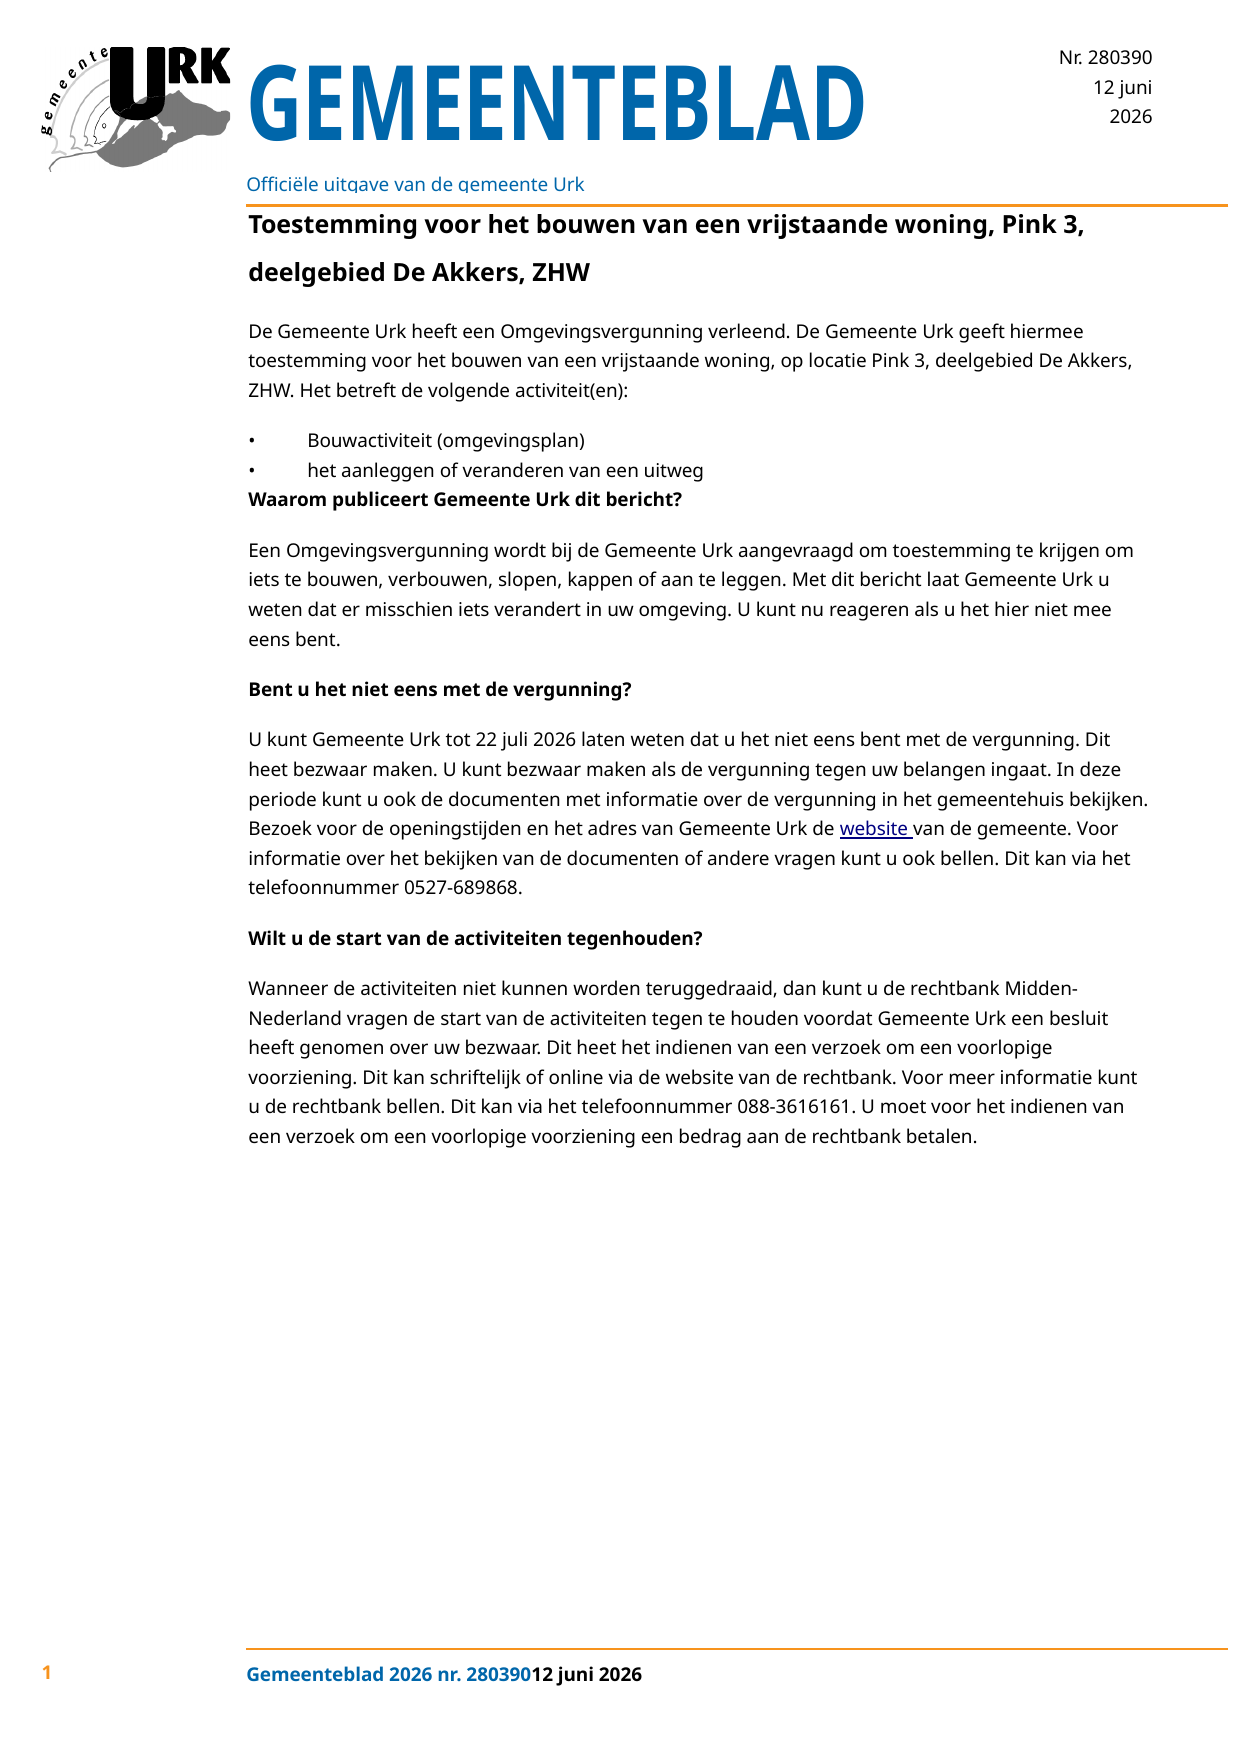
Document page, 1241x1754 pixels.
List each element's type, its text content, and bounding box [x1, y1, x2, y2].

list Bouwactiviteit (omgevingsplan) [248, 427, 1152, 453]
text De Gemeente Urk heeft een Omgevingsvergunning verleend. De Gemeente Urk geeft hiermee toestemming voor het bouwen van een vrijstaande woning, op locatie Pink 3, deelgebied De Akkers, ZHW. Het betreft de volgende activiteit(en): [248, 318, 1152, 403]
text Een Omgevingsvergunning wordt bij de Gemeente Urk aangevraagd om toestemming te krijgen om iets te bouwen, verbouwen, slopen, kappen of aan te leggen. Met dit bericht laat Gemeente Urk u weten dat er misschien iets verandert in uw omgeving. U kunt nu reageren als u het hier niet mee eens bent. [248, 537, 1152, 652]
text Waarom publiceert Gemeente Urk dit bericht? [248, 487, 1152, 512]
text Wanneer de activiteiten niet kunnen worden teruggedraaid, dan kunt u de rechtbank Midden-Nederland vragen de start van de activiteiten tegen te houden voordat Gemeente Urk een besluit heeft genomen over uw bezwaar. Dit heet het indienen van een verzoek om een voorlopige voorziening. Dit kan schriftelijk of online via de website van de rechtbank. Voor meer informatie kunt u de rechtbank bellen. Dit kan via het telefoonnummer 088-3616161. U moet voor het indienen van een verzoek om een voorlopige voorziening een bedrag aan de rechtbank betalen. [248, 975, 1152, 1149]
text Wilt u de start van de activiteiten tegenhouden? [248, 925, 1152, 951]
text Toestemming voor het bouwen van een vrijstaande woning, Pink 3, deelgebied De Akkers, ZHW [248, 207, 1152, 288]
text U kunt Gemeente Urk tot 22 juli 2026 laten weten dat u het niet eens bent met de vergunning. Dit heet bezwaar maken. U kunt bezwaar maken als de vergunning tegen uw belangen ingaat. In deze periode kunt u ook de documenten met informatie over de vergunning in het gemeentehuis bekijken. Bezoek voor de openingstijden en het adres van Gemeente Urk de website van de gemeente. Voor informatie over het bekijken van de documenten of andere vragen kunt u ook bellen. Dit kan via het telefoonnummer 0527-689868. [248, 727, 1152, 900]
picture [41, 47, 231, 172]
list het aanleggen of veranderen van een uitweg [248, 457, 1152, 483]
text Bent u het niet eens met de vergunning? [248, 676, 1152, 702]
